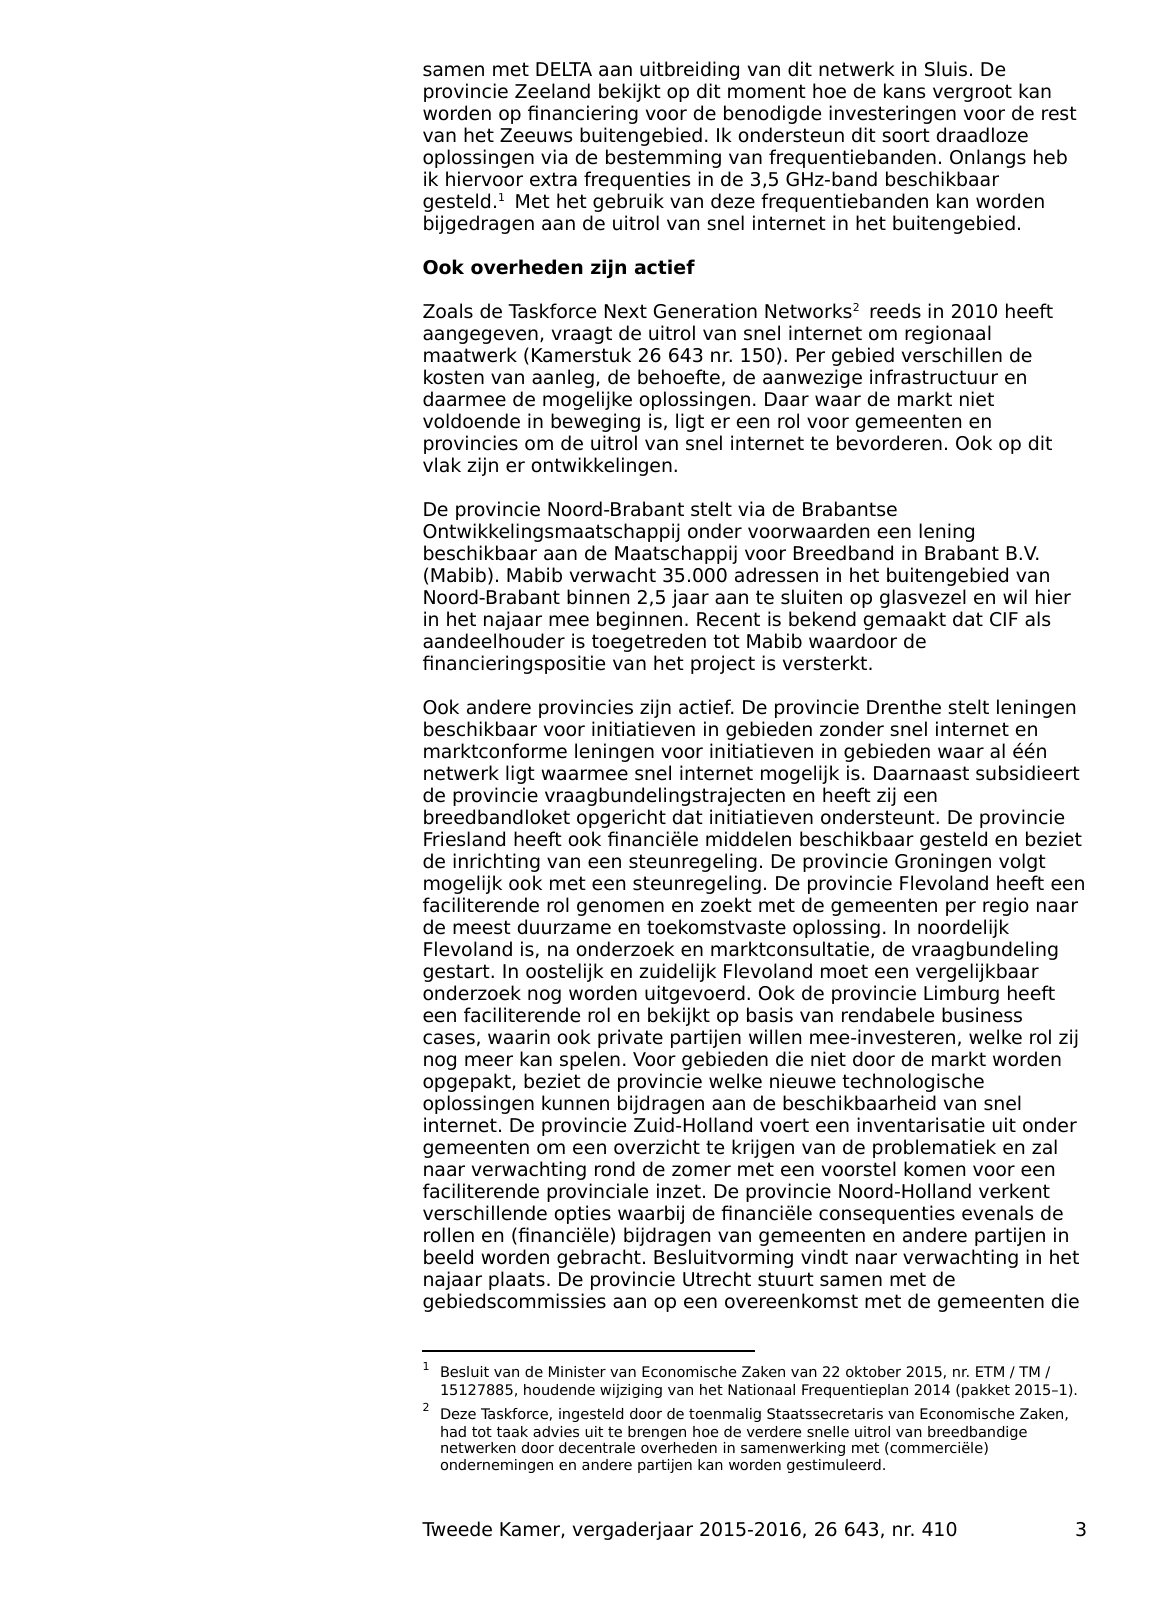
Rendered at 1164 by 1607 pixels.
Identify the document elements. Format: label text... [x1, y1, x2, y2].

text Besluit van de Minister van Economische Zaken van 22 oktober 2015, nr. ETM / TM / 15127885, houdende wijziging van het Nationaal Frequentieplan 2014 (pakket 2015–1). [422, 1360, 1087, 1399]
subtitle Ook overheden zijn actief [422, 257, 1087, 279]
text Ook andere provincies zijn actief. De provincie Drenthe stelt leningen beschikbaar voor initiatieven in gebieden zonder snel internet en marktconforme leningen voor initiatieven in gebieden waar al één netwerk ligt waarmee snel internet mogelijk is. Daarnaast subsidieert de provincie vraagbundelingstrajecten en heeft zij een breedbandloket opgericht dat initiatieven ondersteunt. De provincie Friesland heeft ook financiële middelen beschikbaar gesteld en beziet de inrichting van een steunregeling. De provincie Groningen volgt mogelijk ook met een steunregeling. De provincie Flevoland heeft een faciliterende rol genomen en zoekt met de gemeenten per regio naar de meest duurzame en toekomstvaste oplossing. In noordelijk Flevoland is, na onderzoek en marktconsultatie, de vraagbundeling gestart. In oostelijk en zuidelijk Flevoland moet een vergelijkbaar onderzoek nog worden uitgevoerd. Ook de provincie Limburg heeft een faciliterende rol en bekijkt op basis van rendabele business cases, waarin ook private partijen willen mee-investeren, welke rol zij nog meer kan spelen. Voor gebieden die niet door de markt worden opgepakt, beziet de provincie welke nieuwe technologische oplossingen kunnen bijdragen aan de beschikbaarheid van snel internet. De provincie Zuid-Holland voert een inventarisatie uit onder gemeenten om een overzicht te krijgen van de problematiek en zal naar verwachting rond de zomer met een voorstel komen voor een faciliterende provinciale inzet. De provincie Noord-Holland verkent verschillende opties waarbij de financiële consequenties evenals de rollen en (financiële) bijdragen van gemeenten en andere partijen in beeld worden gebracht. Besluitvorming vindt naar verwachting in het najaar plaats. De provincie Utrecht stuurt samen met de gebiedscommissies aan op een overeenkomst met de gemeenten die [422, 697, 1087, 1313]
text Deze Taskforce, ingesteld door de toenmalig Staatssecretaris van Economische Zaken, had tot taak advies uit te brengen hoe de verdere snelle uitrol van breedbandige netwerken door decentrale overheden in samenwerking met (commerciële) ondernemingen en andere partijen kan worden gestimuleerd. [422, 1402, 1087, 1474]
text Zoals de Taskforce Next Generation Networks reeds in 2010 heeft aangegeven, vraagt de uitrol van snel internet om regionaal maatwerk (Kamerstuk 26 643 nr. 150). Per gebied verschillen de kosten van aanleg, de behoefte, de aanwezige infrastructuur en daarmee de mogelijke oplossingen. Daar waar de markt niet voldoende in beweging is, ligt er een rol voor gemeenten en provincies om de uitrol van snel internet te bevorderen. Ook op dit vlak zijn er ontwikkelingen. [422, 301, 1087, 477]
text De provincie Noord-Brabant stelt via de Brabantse Ontwikkelingsmaatschappij onder voorwaarden een lening beschikbaar aan de Maatschappij voor Breedband in Brabant B.V. (Mabib). Mabib verwacht 35.000 adressen in het buitengebied van Noord-Brabant binnen 2,5 jaar aan te sluiten op glasvezel en wil hier in het najaar mee beginnen. Recent is bekend gemaakt dat CIF als aandeelhouder is toegetreden tot Mabib waardoor de financieringspositie van het project is versterkt. [422, 499, 1087, 675]
text samen met DELTA aan uitbreiding van dit netwerk in Sluis. De provincie Zeeland bekijkt op dit moment hoe de kans vergroot kan worden op financiering voor de benodigde investeringen voor de rest van het Zeeuws buitengebied. Ik ondersteun dit soort draadloze oplossingen via de bestemming van frequentiebanden. Onlangs heb ik hiervoor extra frequenties in de 3,5 GHz-band beschikbaar gesteld. Met het gebruik van deze frequentiebanden kan worden bijgedragen aan de uitrol van snel internet in het buitengebied. [422, 59, 1087, 235]
